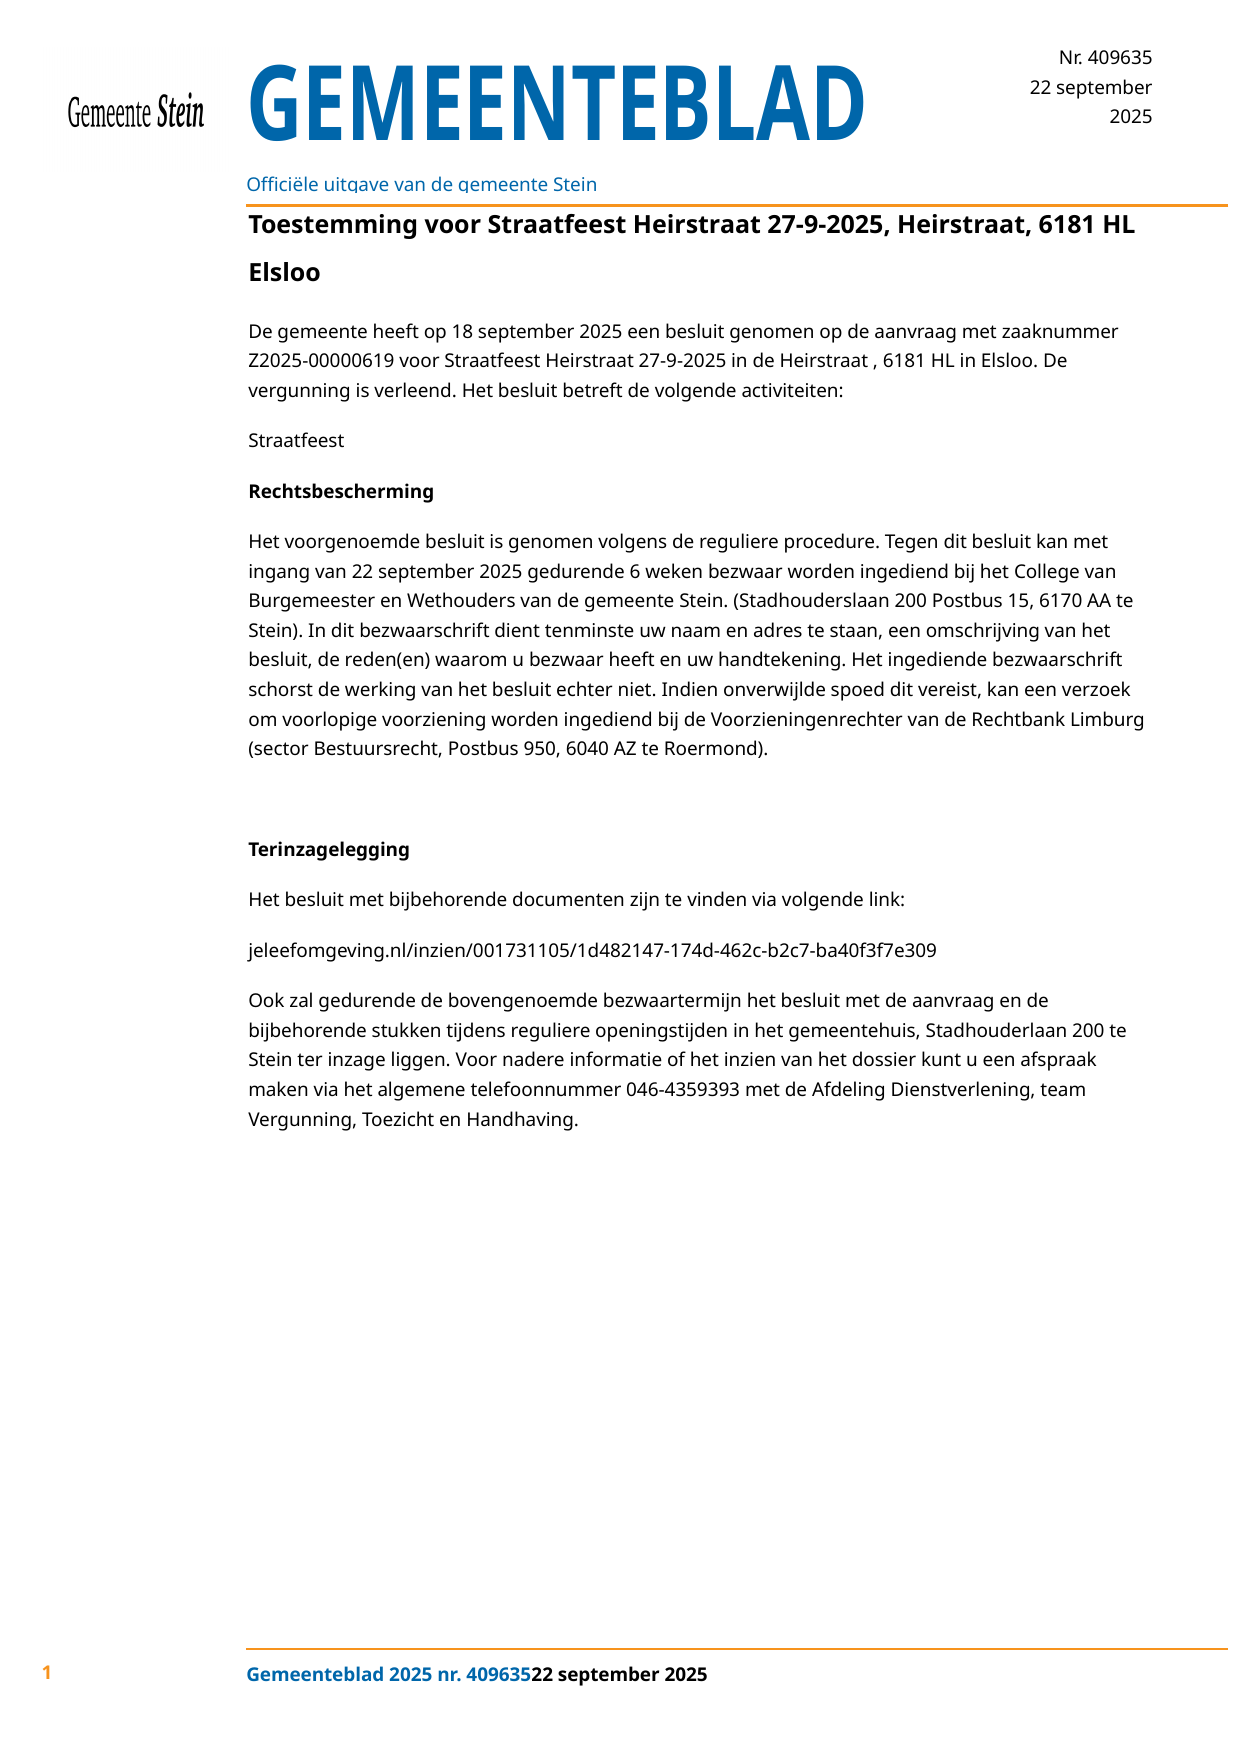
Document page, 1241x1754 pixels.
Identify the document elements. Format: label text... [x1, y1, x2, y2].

text Toestemming voor Straatfeest Heirstraat 27-9-2025, Heirstraat, 6181 HL Elsloo [248, 207, 1152, 288]
text Straatfeest [248, 427, 1152, 453]
picture [41, 47, 231, 172]
text jeleefomgeving.nl/inzien/001731105/1d482147-174d-462c-b2c7-ba40f3f7e309 [248, 937, 1152, 963]
text Rechtsbescherming [248, 478, 1152, 504]
text Ook zal gedurende de bovengenoemde bezwaartermijn het besluit met de aanvraag en de bijbehorende stukken tijdens reguliere openingstijden in het gemeentehuis, Stadhouderlaan 200 te Stein ter inzage liggen. Voor nadere informatie of het inzien van het dossier kunt u een afspraak maken via het algemene telefoonnummer 046-4359393 met de Afdeling Dienstverlening, team Vergunning, Toezicht en Handhaving. [248, 987, 1152, 1132]
text Terinzagelegging [248, 836, 1152, 862]
text Het voorgenoemde besluit is genomen volgens de reguliere procedure. Tegen dit besluit kan met ingang van 22 september 2025 gedurende 6 weken bezwaar worden ingediend bij het College van Burgemeester en Wethouders van de gemeente Stein. (Stadhouderslaan 200 Postbus 15, 6170 AA te Stein). In dit bezwaarschrift dient tenminste uw naam en adres te staan, een omschrijving van het besluit, de reden(en) waarom u bezwaar heeft en uw handtekening. Het ingediende bezwaarschrift schorst de werking van het besluit echter niet. Indien onverwijlde spoed dit vereist, kan een verzoek om voorlopige voorziening worden ingediend bij de Voorzieningenrechter van de Rechtbank Limburg (sector Bestuursrecht, Postbus 950, 6040 AZ te Roermond). [248, 528, 1152, 761]
text De gemeente heeft op 18 september 2025 een besluit genomen op de aanvraag met zaaknummer Z2025-00000619 voor Straatfeest Heirstraat 27-9-2025 in de Heirstraat , 6181 HL in Elsloo. De vergunning is verleend. Het besluit betreft de volgende activiteiten: [248, 318, 1152, 403]
text Het besluit met bijbehorende documenten zijn te vinden via volgende link: [248, 887, 1152, 912]
